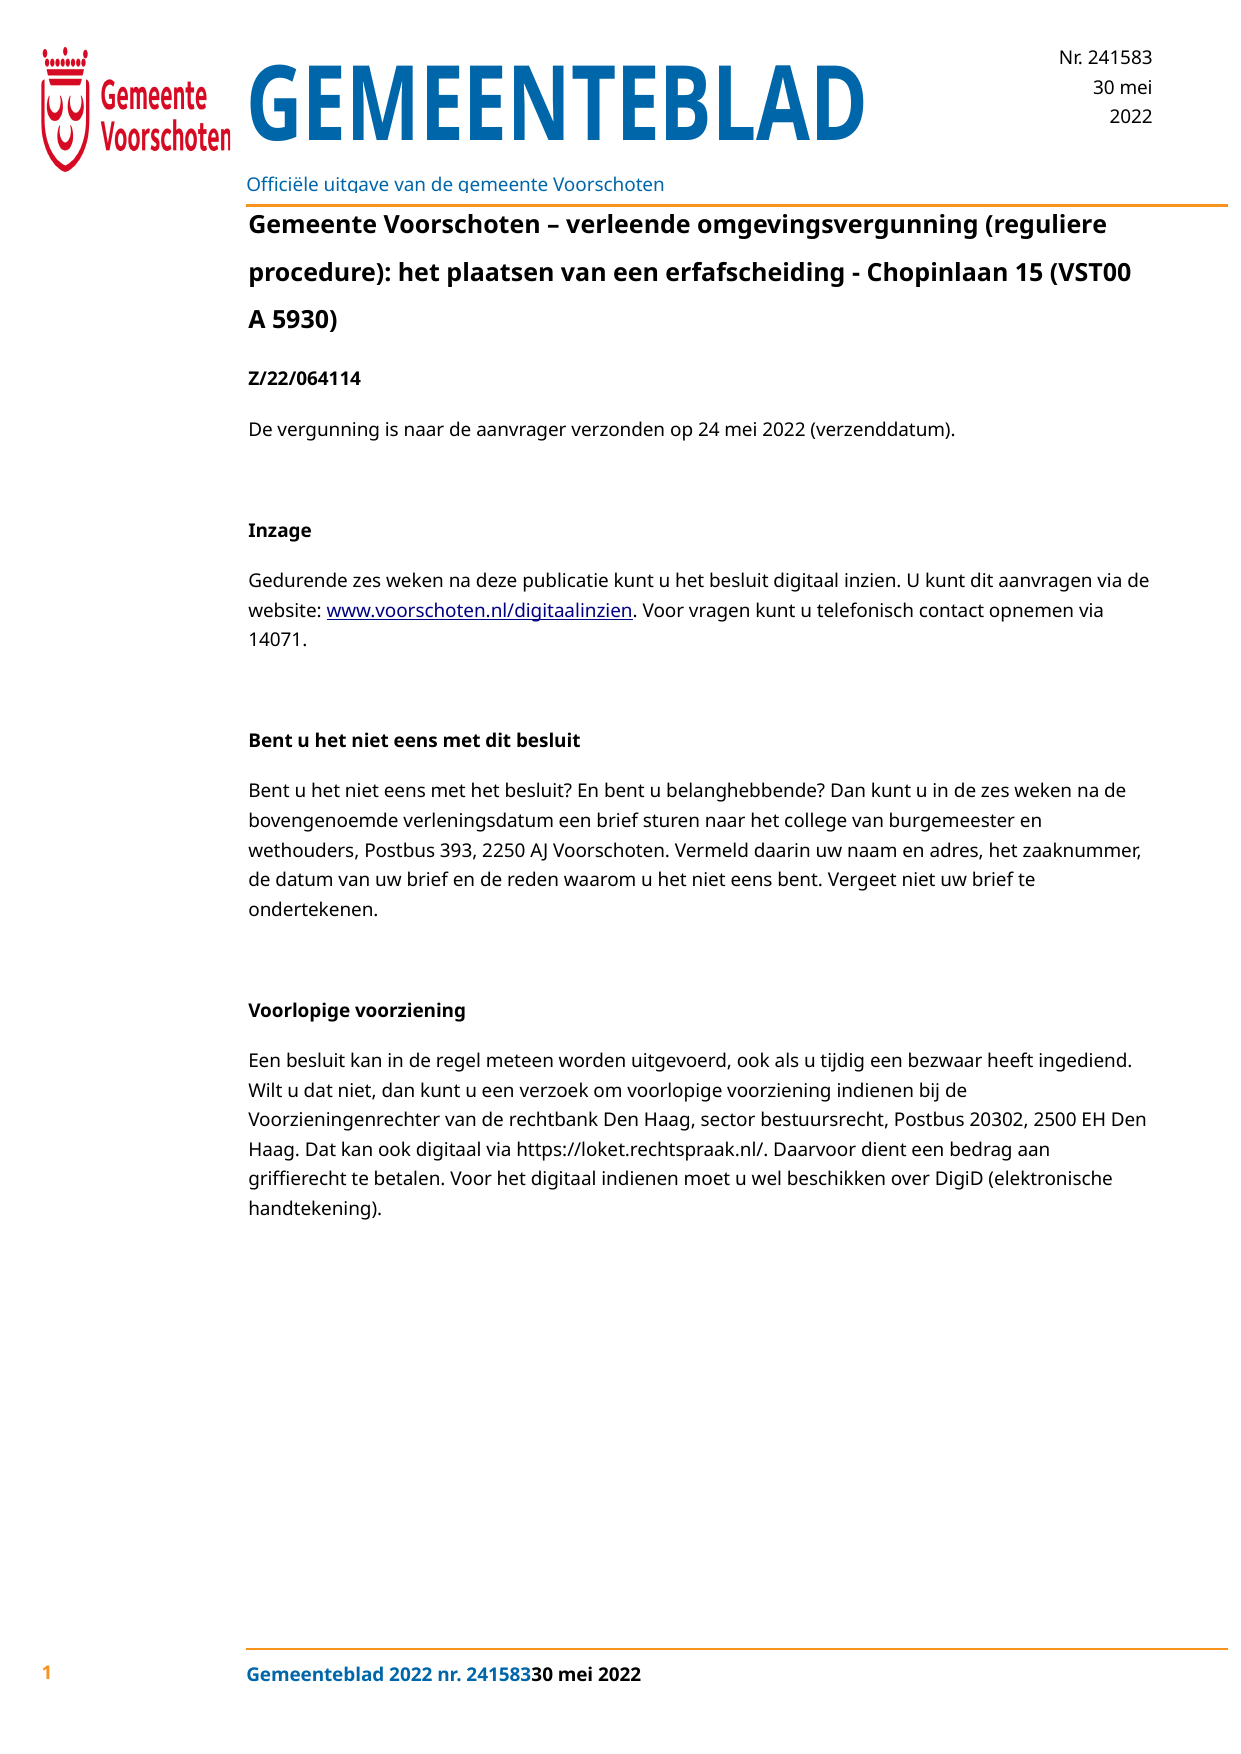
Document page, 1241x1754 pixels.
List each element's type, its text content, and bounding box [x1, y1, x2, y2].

text Gedurende zes weken na deze publicatie kunt u het besluit digitaal inzien. U kunt dit aanvragen via de website: www.voorschoten.nl/digitaalinzien. Voor vragen kunt u telefonisch contact opnemen via 14071. [248, 567, 1152, 652]
text Voorlopige voorziening [248, 997, 1152, 1022]
text Inzage [248, 517, 1152, 542]
text Een besluit kan in de regel meteen worden uitgevoerd, ook als u tijdig een bezwaar heeft ingediend. Wilt u dat niet, dan kunt u een verzoek om voorlopige voorziening indienen bij de Voorzieningenrechter van de rechtbank Den Haag, sector bestuursrecht, Postbus 20302, 2500 EH Den Haag. Dat kan ook digitaal via https://loket.rechtspraak.nl/. Daarvoor dient een bedrag aan griffierecht te betalen. Voor het digitaal indienen moet u wel beschikken over DigiD (elektronische handtekening). [248, 1047, 1152, 1221]
text De vergunning is naar de aanvrager verzonden op 24 mei 2022 (verzenddatum). [248, 416, 1152, 442]
text Z/22/064114 [248, 366, 1152, 391]
text Gemeente Voorschoten – verleende omgevingsvergunning (reguliere procedure): het plaatsen van een erfafscheiding - Chopinlaan 15 (VST00 A 5930) [248, 207, 1152, 336]
text Bent u het niet eens met het besluit? En bent u belanghebbende? Dan kunt u in de zes weken na de bovengenoemde verleningsdatum een brief sturen naar het college van burgemeester en wethouders, Postbus 393, 2250 AJ Voorschoten. Vermeld daarin uw naam en adres, het zaaknummer, de datum van uw brief en de reden waarom u het niet eens bent. Vergeet niet uw brief te ondertekenen. [248, 778, 1152, 922]
picture [41, 47, 231, 172]
text Bent u het niet eens met dit besluit [248, 727, 1152, 753]
